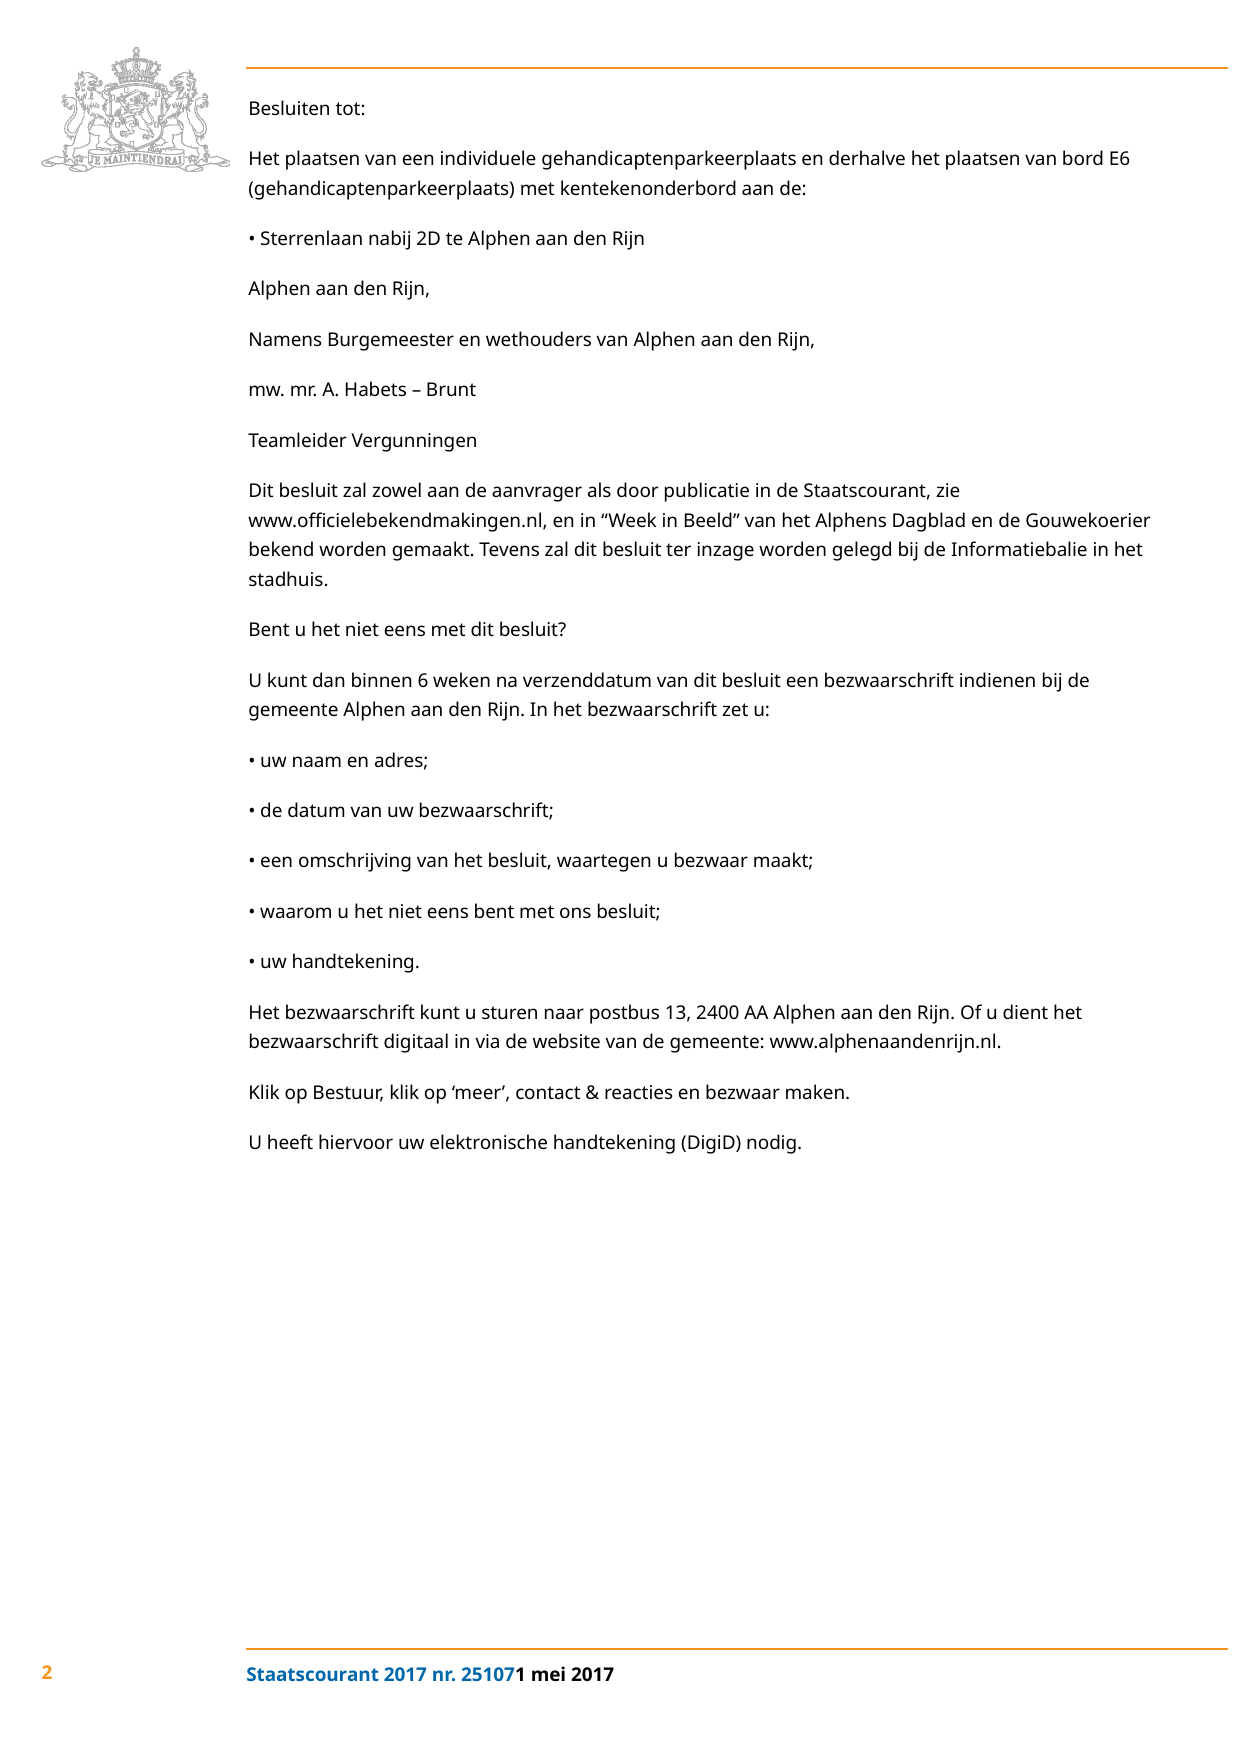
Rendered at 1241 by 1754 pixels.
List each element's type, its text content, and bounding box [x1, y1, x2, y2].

text • uw handtekening. [248, 948, 1152, 974]
text Namens Burgemeester en wethouders van Alphen aan den Rijn, [248, 326, 1152, 352]
text Dit besluit zal zowel aan de aanvrager als door publicatie in de Staatscourant, zie www.officielebekendmakingen.nl, en in “Week in Beeld” van het Alphens Dagblad en de Gouwekoerier bekend worden gemaakt. Tevens zal dit besluit ter inzage worden gelegd bij de Informatiebalie in het stadhuis. [248, 477, 1152, 592]
text • een omschrijving van het besluit, waartegen u bezwaar maakt; [248, 848, 1152, 873]
picture [41, 47, 231, 172]
text Het plaatsen van een individuele gehandicaptenparkeerplaats en derhalve het plaatsen van bord E6 (gehandicaptenparkeerplaats) met kentekenonderbord aan de: [248, 145, 1152, 201]
text • uw naam en adres; [248, 747, 1152, 773]
text • de datum van uw bezwaarschrift; [248, 797, 1152, 823]
text Bent u het niet eens met dit besluit? [248, 616, 1152, 642]
text • Sterrenlaan nabij 2D te Alphen aan den Rijn [248, 225, 1152, 251]
text U kunt dan binnen 6 weken na verzenddatum van dit besluit een bezwaarschrift indienen bij de gemeente Alphen aan den Rijn. In het bezwaarschrift zet u: [248, 667, 1152, 722]
text • waarom u het niet eens bent met ons besluit; [248, 898, 1152, 924]
text Besluiten tot: [248, 95, 1152, 121]
text Het bezwaarschrift kunt u sturen naar postbus 13, 2400 AA Alphen aan den Rijn. Of u dient het bezwaarschrift digitaal in via de website van de gemeente: www.alphenaandenrijn.nl. [248, 999, 1152, 1054]
text Klik op Bestuur, klik op ‘meer’, contact & reacties en bezwaar maken. [248, 1079, 1152, 1105]
text Teamleider Vergunningen [248, 427, 1152, 453]
text mw. mr. A. Habets – Brunt [248, 376, 1152, 402]
text Alphen aan den Rijn, [248, 276, 1152, 301]
text U heeft hiervoor uw elektronische handtekening (DigiD) nodig. [248, 1129, 1152, 1155]
